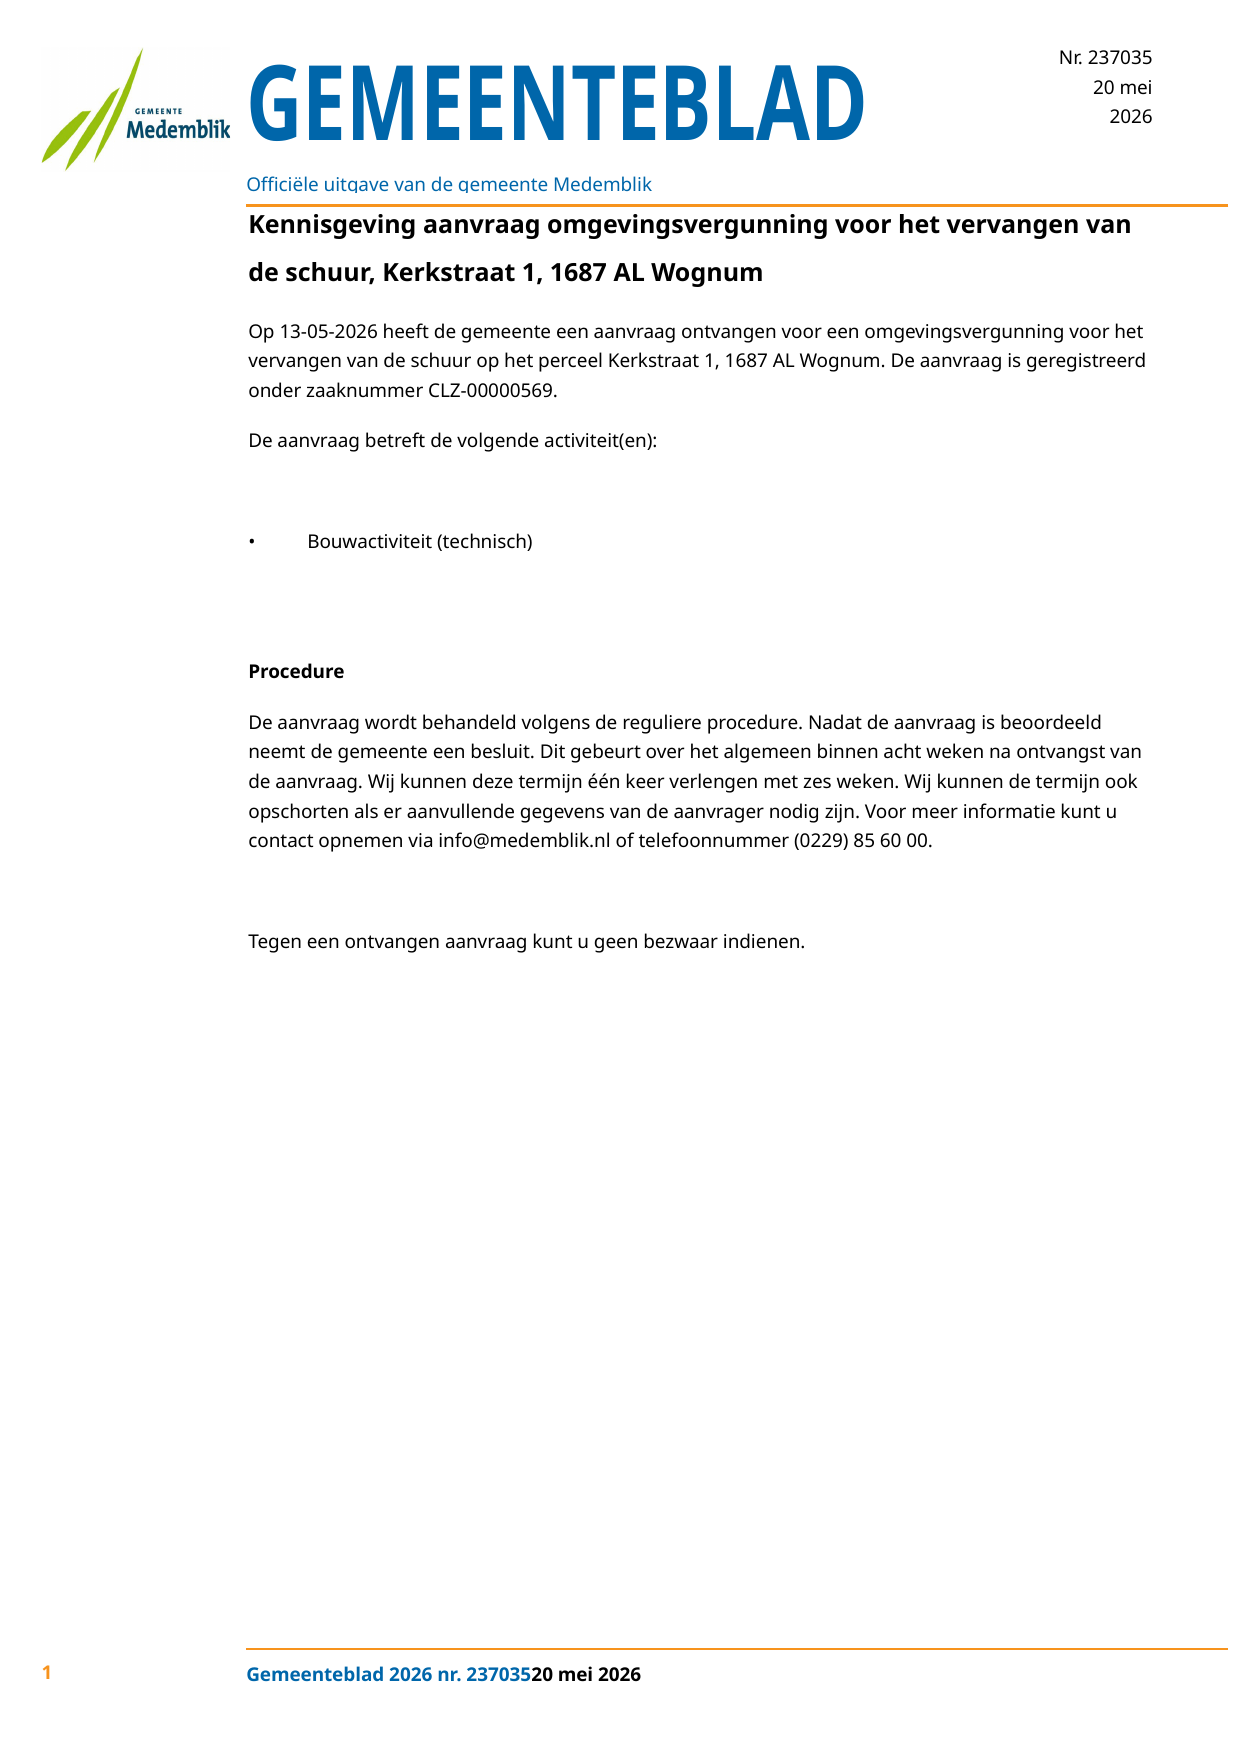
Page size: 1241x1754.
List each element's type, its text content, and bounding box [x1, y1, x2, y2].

picture [41, 47, 231, 172]
text Tegen een ontvangen aanvraag kunt u geen bezwaar indienen. [248, 928, 1152, 954]
text Procedure [248, 659, 1152, 684]
list Bouwactiviteit (technisch) [248, 528, 1152, 554]
text De aanvraag wordt behandeld volgens de reguliere procedure. Nadat de aanvraag is beoordeeld neemt de gemeente een besluit. Dit gebeurt over het algemeen binnen acht weken na ontvangst van de aanvraag. Wij kunnen deze termijn één keer verlengen met zes weken. Wij kunnen de termijn ook opschorten als er aanvullende gegevens van de aanvrager nodig zijn. Voor meer informatie kunt u contact opnemen via info@medemblik.nl of telefoonnummer (0229) 85 60 00. [248, 709, 1152, 853]
text Kennisgeving aanvraag omgevingsvergunning voor het vervangen van de schuur, Kerkstraat 1, 1687 AL Wognum [248, 207, 1152, 288]
text De aanvraag betreft de volgende activiteit(en): [248, 427, 1152, 453]
text Op 13-05-2026 heeft de gemeente een aanvraag ontvangen voor een omgevingsvergunning voor het vervangen van de schuur op het perceel Kerkstraat 1, 1687 AL Wognum. De aanvraag is geregistreerd onder zaaknummer CLZ-00000569. [248, 318, 1152, 403]
